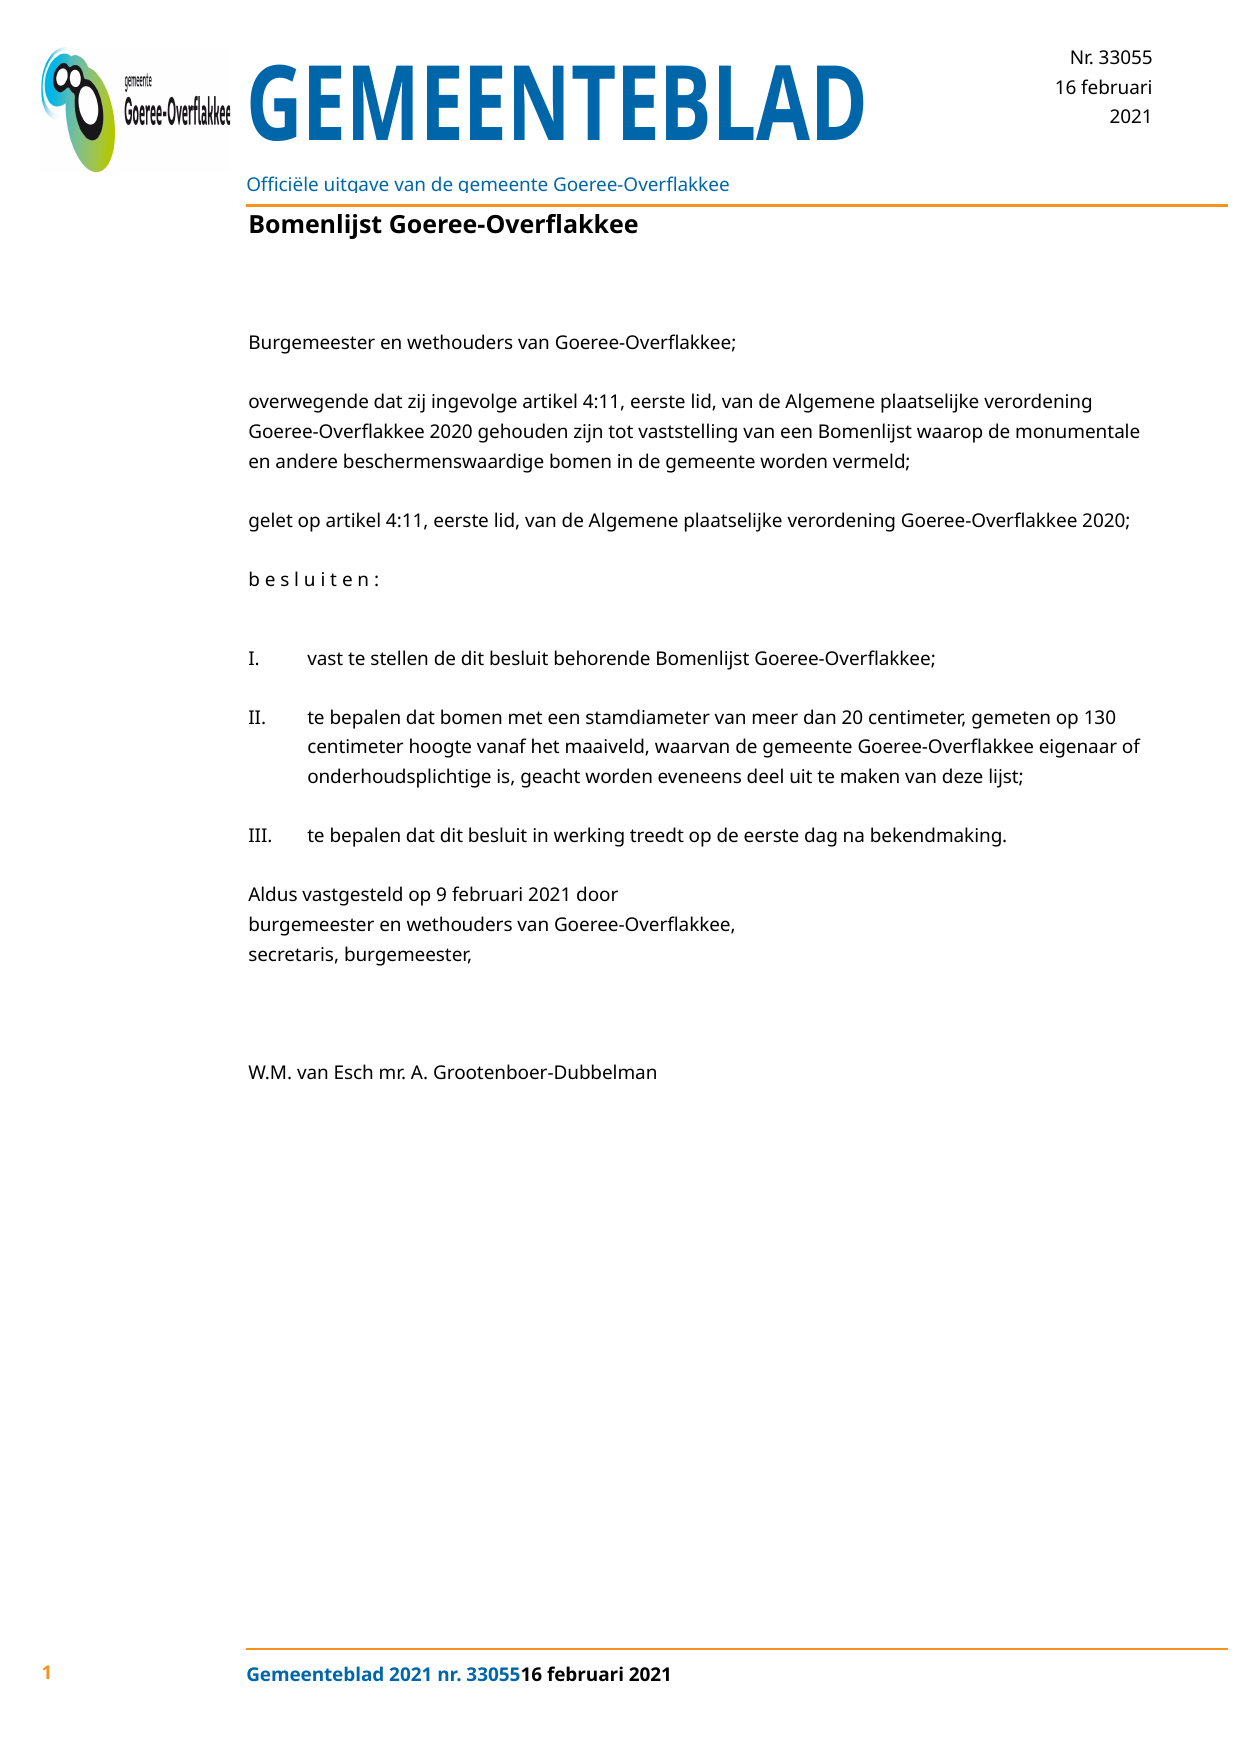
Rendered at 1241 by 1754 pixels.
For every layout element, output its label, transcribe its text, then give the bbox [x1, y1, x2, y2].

text W.M. van Esch mr. A. Grootenboer-Dubbelman [248, 1059, 1152, 1085]
list te bepalen dat dit besluit in werking treedt op de eerste dag na bekendmaking. [248, 822, 1152, 848]
text secretaris, burgemeester, [248, 941, 1152, 967]
list te bepalen dat bomen met een stamdiameter van meer dan 20 centimeter, gemeten op 130 centimeter hoogte vanaf het maaiveld, waarvan de gemeente Goeree-Overflakkee eigenaar of onderhoudsplichtige is, geacht worden eveneens deel uit te maken van deze lijst; [248, 704, 1152, 789]
text gelet op artikel 4:11, eerste lid, van de Algemene plaatselijke verordening Goeree-Overflakkee 2020; [248, 507, 1152, 533]
text burgemeester en wethouders van Goeree-Overflakkee, [248, 911, 1152, 937]
text overwegende dat zij ingevolge artikel 4:11, eerste lid, van de Algemene plaatselijke verordening Goeree-Overflakkee 2020 gehouden zijn tot vaststelling van een Bomenlijst waarop de monumentale en andere beschermenswaardige bomen in de gemeente worden vermeld; [248, 389, 1152, 473]
text Bomenlijst Goeree-Overflakkee [248, 207, 1152, 241]
text b e s l u i t e n : [248, 566, 1152, 592]
picture [41, 47, 231, 172]
list vast te stellen de dit besluit behorende Bomenlijst Goeree-Overflakkee; [248, 645, 1152, 671]
text Burgemeester en wethouders van Goeree-Overflakkee; [248, 329, 1152, 355]
text Aldus vastgesteld op 9 februari 2021 door [248, 882, 1152, 907]
